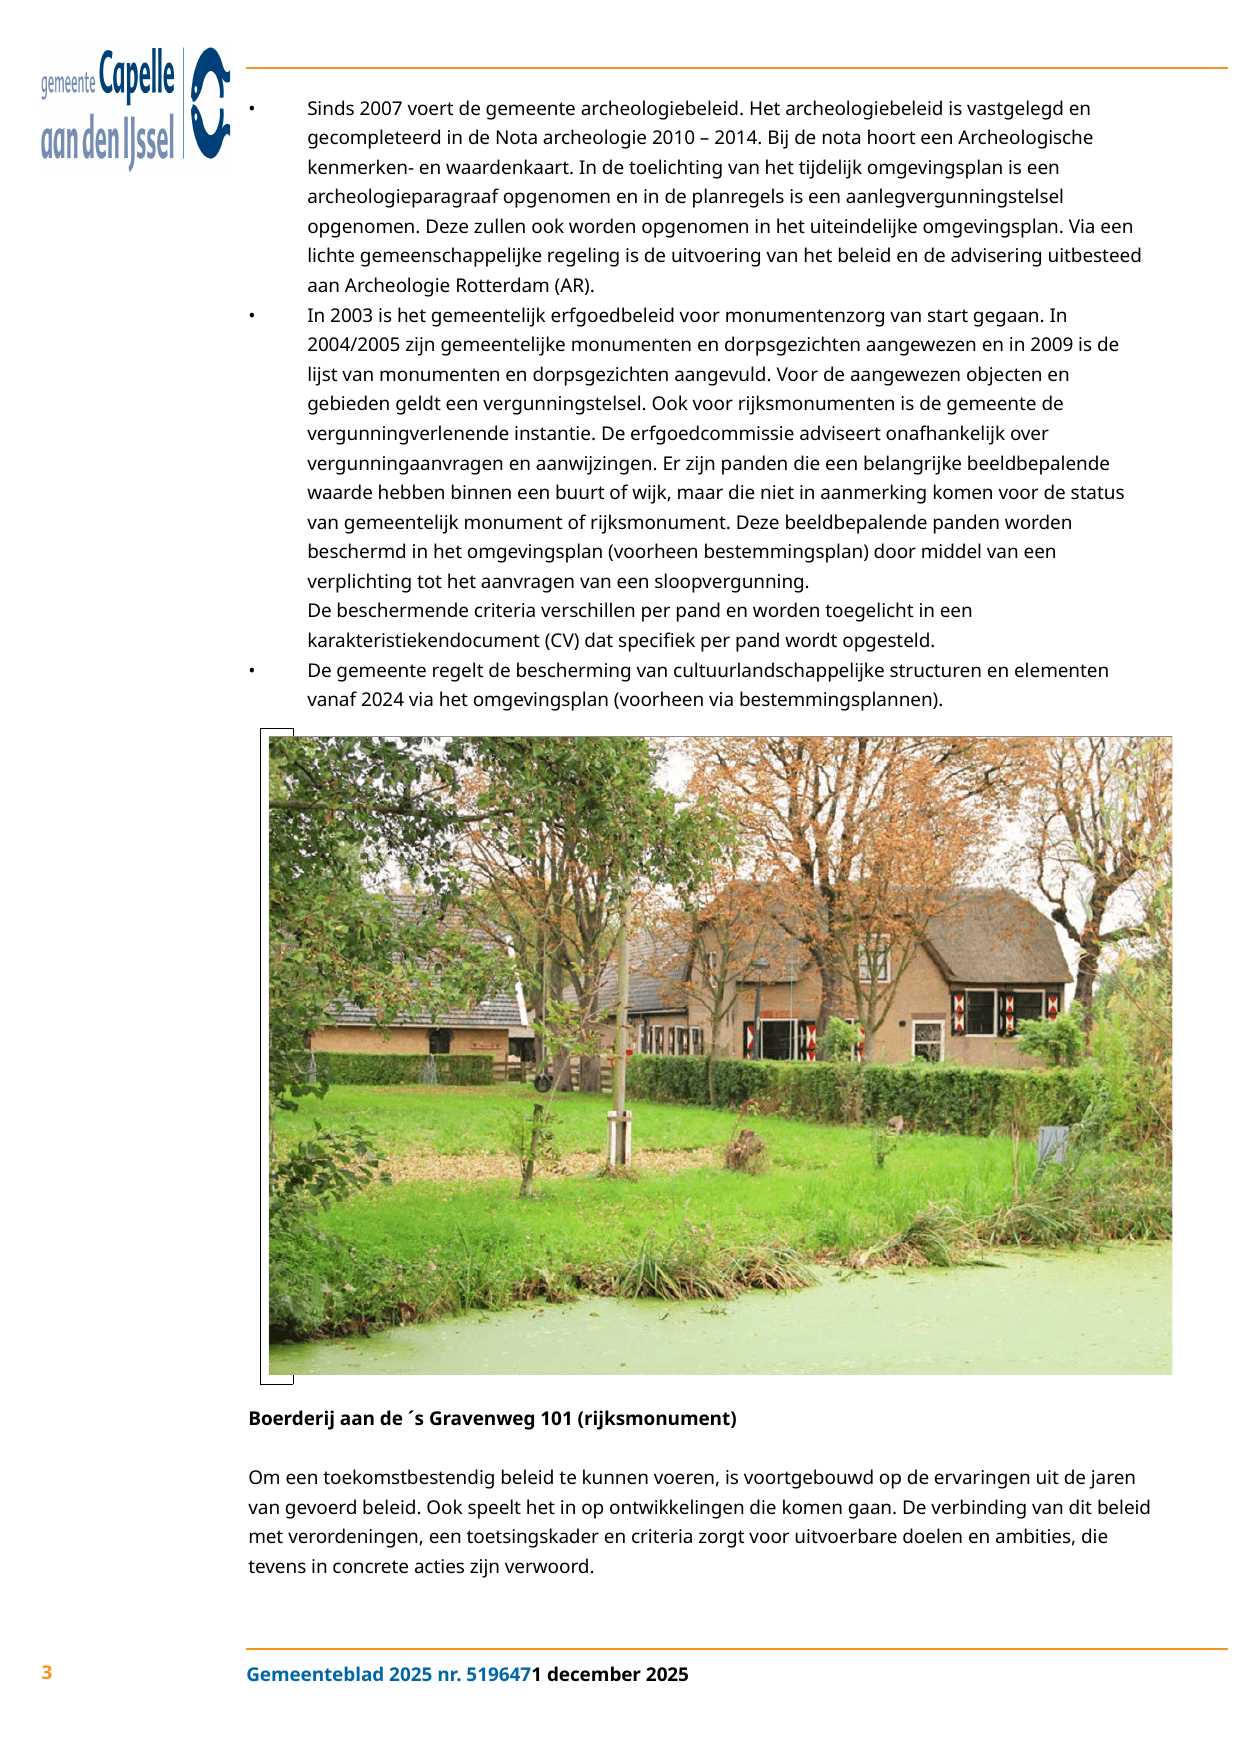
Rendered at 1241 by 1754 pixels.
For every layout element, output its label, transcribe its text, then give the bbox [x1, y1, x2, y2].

text Om een toekomstbestendig beleid te kunnen voeren, is voortgebouwd op de ervaringen uit de jaren van gevoerd beleid. Ook speelt het in op ontwikkelingen die komen gaan. De verbinding van dit beleid met verordeningen, een toetsingskader en criteria zorgt voor uitvoerbare doelen en ambities, die tevens in concrete acties zijn verwoord. [248, 1464, 1152, 1579]
list In 2003 is het gemeentelijk erfgoedbeleid voor monumentenzorg van start gegaan. In 2004/2005 zijn gemeentelijke monumenten en dorpsgezichten aangewezen en in 2009 is de lijst van monumenten en dorpsgezichten aangevuld. Voor de aangewezen objecten en gebieden geldt een vergunningstelsel. Ook voor rijksmonumenten is de gemeente de vergunningverlenende instantie. De erfgoedcommissie adviseert onafhankelijk over vergunningaanvragen en aanwijzingen. Er zijn panden die een belangrijke beeldbepalende waarde hebben binnen een buurt of wijk, maar die niet in aanmerking komen voor de status van gemeentelijk monument of rijksmonument. Deze beeldbepalende panden worden beschermd in het omgevingsplan (voorheen bestemmingsplan) door middel van een verplichting tot het aanvragen van een sloopvergunning. [248, 302, 1152, 594]
text Boerderij aan de ´s Gravenweg 101 (rijksmonument) [248, 1405, 1152, 1431]
list De gemeente regelt de bescherming van cultuurlandschappelijke structuren en elementen vanaf 2024 via het omgevingsplan (voorheen via bestemmingsplannen). [248, 657, 1152, 712]
list Sinds 2007 voert de gemeente archeologiebeleid. Het archeologiebeleid is vastgelegd en gecompleteerd in de Nota archeologie 2010 – 2014. Bij de nota hoort een Archeologische kenmerken- en waardenkaart. In de toelichting van het tijdelijk omgevingsplan is een archeologieparagraaf opgenomen en in de planregels is een aanlegvergunningstelsel opgenomen. Deze zullen ook worden opgenomen in het uiteindelijke omgevingsplan. Via een lichte gemeenschappelijke regeling is de uitvoering van het beleid en de advisering uitbesteed aan Archeologie Rotterdam (AR). [248, 95, 1152, 298]
picture [41, 47, 231, 172]
list De beschermende criteria verschillen per pand en worden toegelicht in een karakteristiekendocument (CV) dat specifiek per pand wordt opgesteld. [248, 598, 1152, 653]
picture [268, 736, 1173, 1375]
